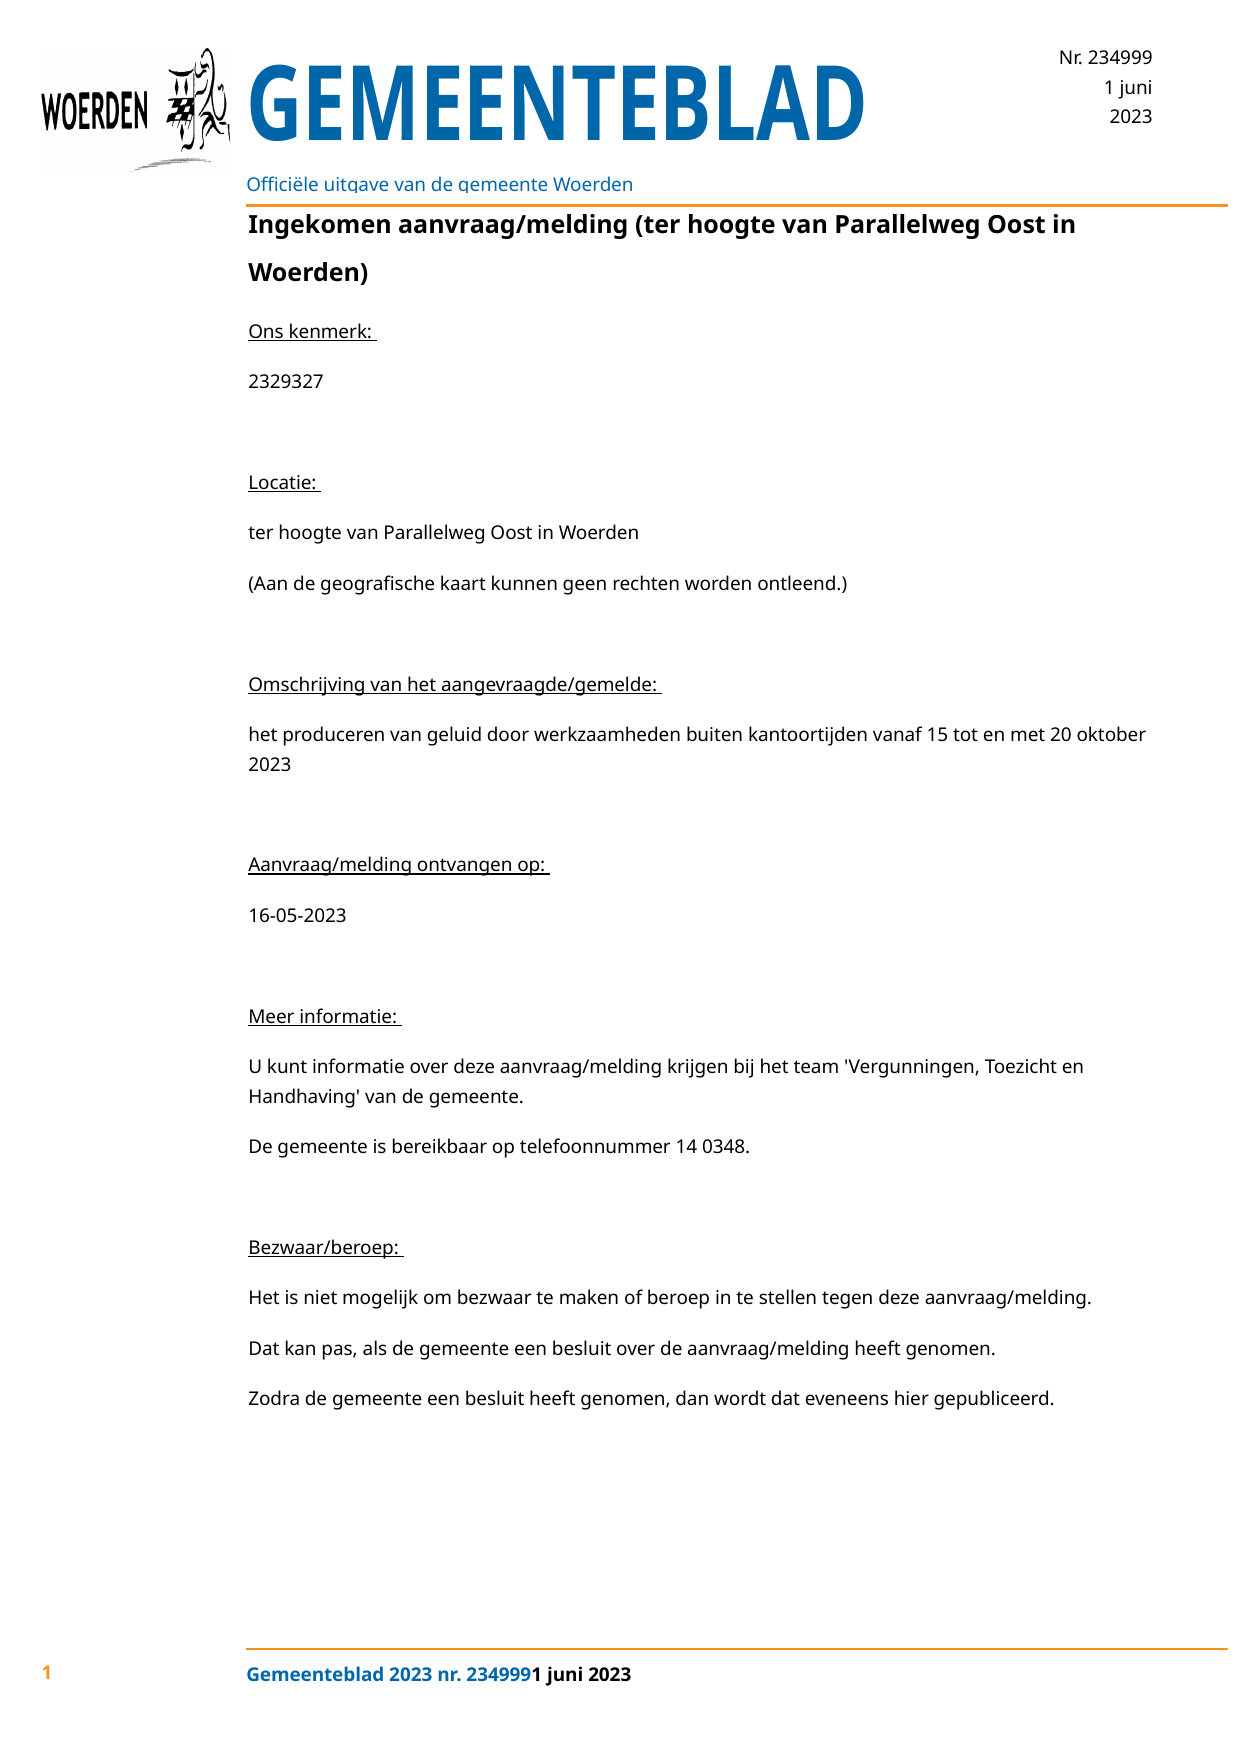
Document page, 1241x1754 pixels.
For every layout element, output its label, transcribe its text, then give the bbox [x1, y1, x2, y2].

text Omschrijving van het aangevraagde/gemelde: [248, 671, 1152, 697]
text 2329327 [248, 368, 1152, 394]
text Ingekomen aanvraag/melding (ter hoogte van Parallelweg Oost in Woerden) [248, 207, 1152, 288]
text Meer informatie: [248, 1003, 1152, 1029]
text ter hoogte van Parallelweg Oost in Woerden [248, 519, 1152, 545]
text (Aan de geografische kaart kunnen geen rechten worden ontleend.) [248, 570, 1152, 596]
text Ons kenmerk: [248, 318, 1152, 344]
text Bezwaar/beroep: [248, 1234, 1152, 1260]
picture [41, 47, 231, 172]
text Het is niet mogelijk om bezwaar te maken of beroep in te stellen tegen deze aanvraag/melding. [248, 1284, 1152, 1310]
text het produceren van geluid door werkzaamheden buiten kantoortijden vanaf 15 tot en met 20 oktober 2023 [248, 721, 1152, 777]
text 16-05-2023 [248, 902, 1152, 928]
text Aanvraag/melding ontvangen op: [248, 852, 1152, 877]
text Zodra de gemeente een besluit heeft genomen, dan wordt dat eveneens hier gepubliceerd. [248, 1385, 1152, 1411]
text De gemeente is bereikbaar op telefoonnummer 14 0348. [248, 1133, 1152, 1159]
text Locatie: [248, 469, 1152, 495]
text Dat kan pas, als de gemeente een besluit over de aanvraag/melding heeft genomen. [248, 1335, 1152, 1361]
text U kunt informatie over deze aanvraag/melding krijgen bij het team 'Vergunningen, Toezicht en Handhaving' van de gemeente. [248, 1053, 1152, 1109]
